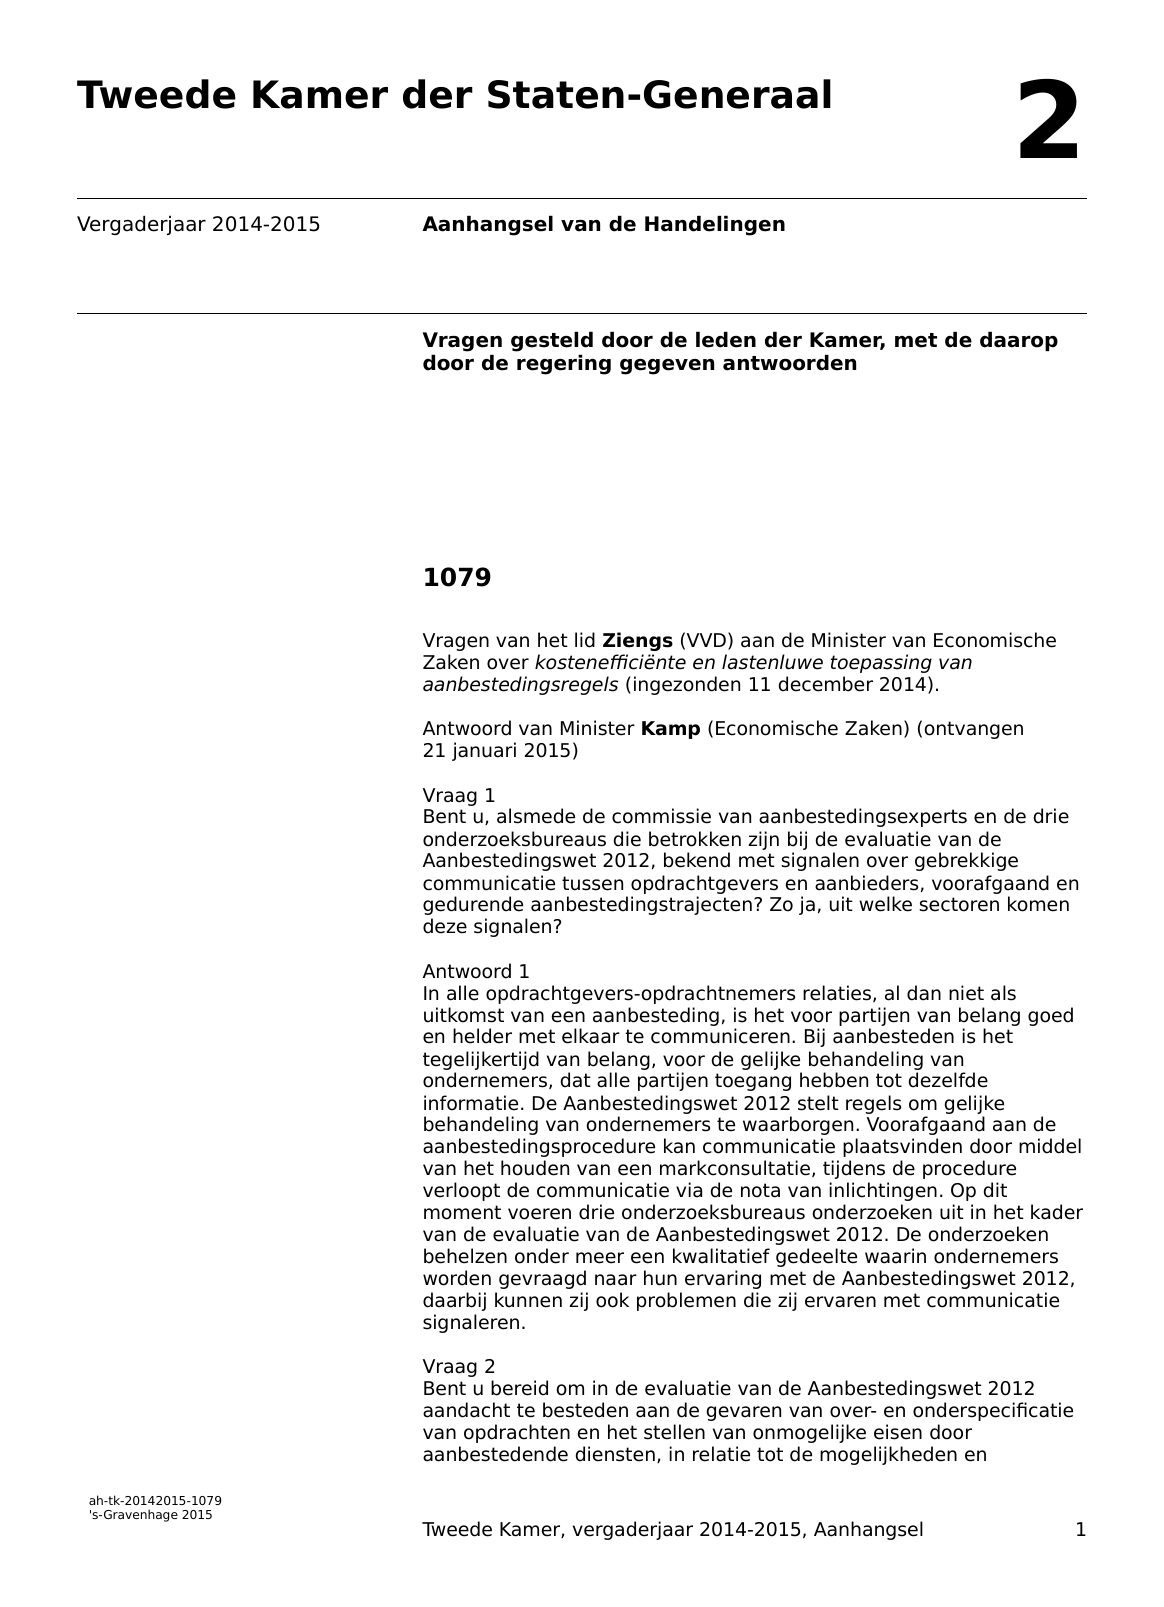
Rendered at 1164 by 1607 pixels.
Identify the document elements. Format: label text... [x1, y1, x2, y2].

text Vraag 1 [422, 784, 1087, 806]
text Vraag 2 [422, 1356, 1087, 1378]
text Bent u, alsmede de commissie van aanbestedingsexperts en de drie onderzoeksbureaus die betrokken zijn bij de evaluatie van de Aanbestedingswet 2012, bekend met signalen over gebrekkige communicatie tussen opdrachtgevers en aanbieders, voorafgaand en gedurende aanbestedingstrajecten? Zo ja, uit welke sectoren komen deze signalen? [422, 806, 1087, 938]
text Antwoord van Minister Kamp (Economische Zaken) (ontvangen 21 januari 2015) [422, 718, 1087, 762]
text Bent u bereid om in de evaluatie van de Aanbestedingswet 2012 aandacht te besteden aan de gevaren van over- en onderspecificatie van opdrachten en het stellen van onmogelijke eisen door aanbestedende diensten, in relatie tot de mogelijkheden en [422, 1378, 1087, 1466]
text Antwoord 1 [422, 961, 1087, 982]
table_cell Vragen gesteld door de leden der Kamer, met de daarop door de regering gegeven antwoorden [422, 314, 1087, 375]
table_cell [77, 314, 422, 375]
text 's-Gravenhage 2015 [88, 1508, 323, 1522]
text ah-tk-20142015-1079 [88, 1494, 323, 1508]
table_header 2 [886, 59, 1087, 198]
table_header Tweede Kamer der Staten-Generaal [77, 59, 886, 198]
text 1079 [422, 563, 1087, 592]
text Vragen van het lid Ziengs (VVD) aan de Minister van Economische Zaken over kostenefficiënte en lastenluwe toepassing van aanbestedingsregels (ingezonden 11 december 2014). [422, 630, 1087, 696]
text In alle opdrachtgevers-opdrachtnemers relaties, al dan niet als uitkomst van een aanbesteding, is het voor partijen van belang goed en helder met elkaar te communiceren. Bij aanbesteden is het tegelijkertijd van belang, voor de gelijke behandeling van ondernemers, dat alle partijen toegang hebben tot dezelfde informatie. De Aanbestedingswet 2012 stelt regels om gelijke behandeling van ondernemers te waarborgen. Voorafgaand aan de aanbestedingsprocedure kan communicatie plaatsvinden door middel van het houden van een markconsultatie, tijdens de procedure verloopt de communicatie via de nota van inlichtingen. Op dit moment voeren drie onderzoeksbureaus onderzoeken uit in het kader van de evaluatie van de Aanbestedingswet 2012. De onderzoeken behelzen onder meer een kwalitatief gedeelte waarin ondernemers worden gevraagd naar hun ervaring met de Aanbestedingswet 2012, daarbij kunnen zij ook problemen die zij ervaren met communicatie signaleren. [422, 982, 1087, 1334]
table_cell Aanhangsel van de Handelingen [422, 199, 1087, 313]
table_cell Vergaderjaar 2014-2015 [77, 199, 422, 313]
